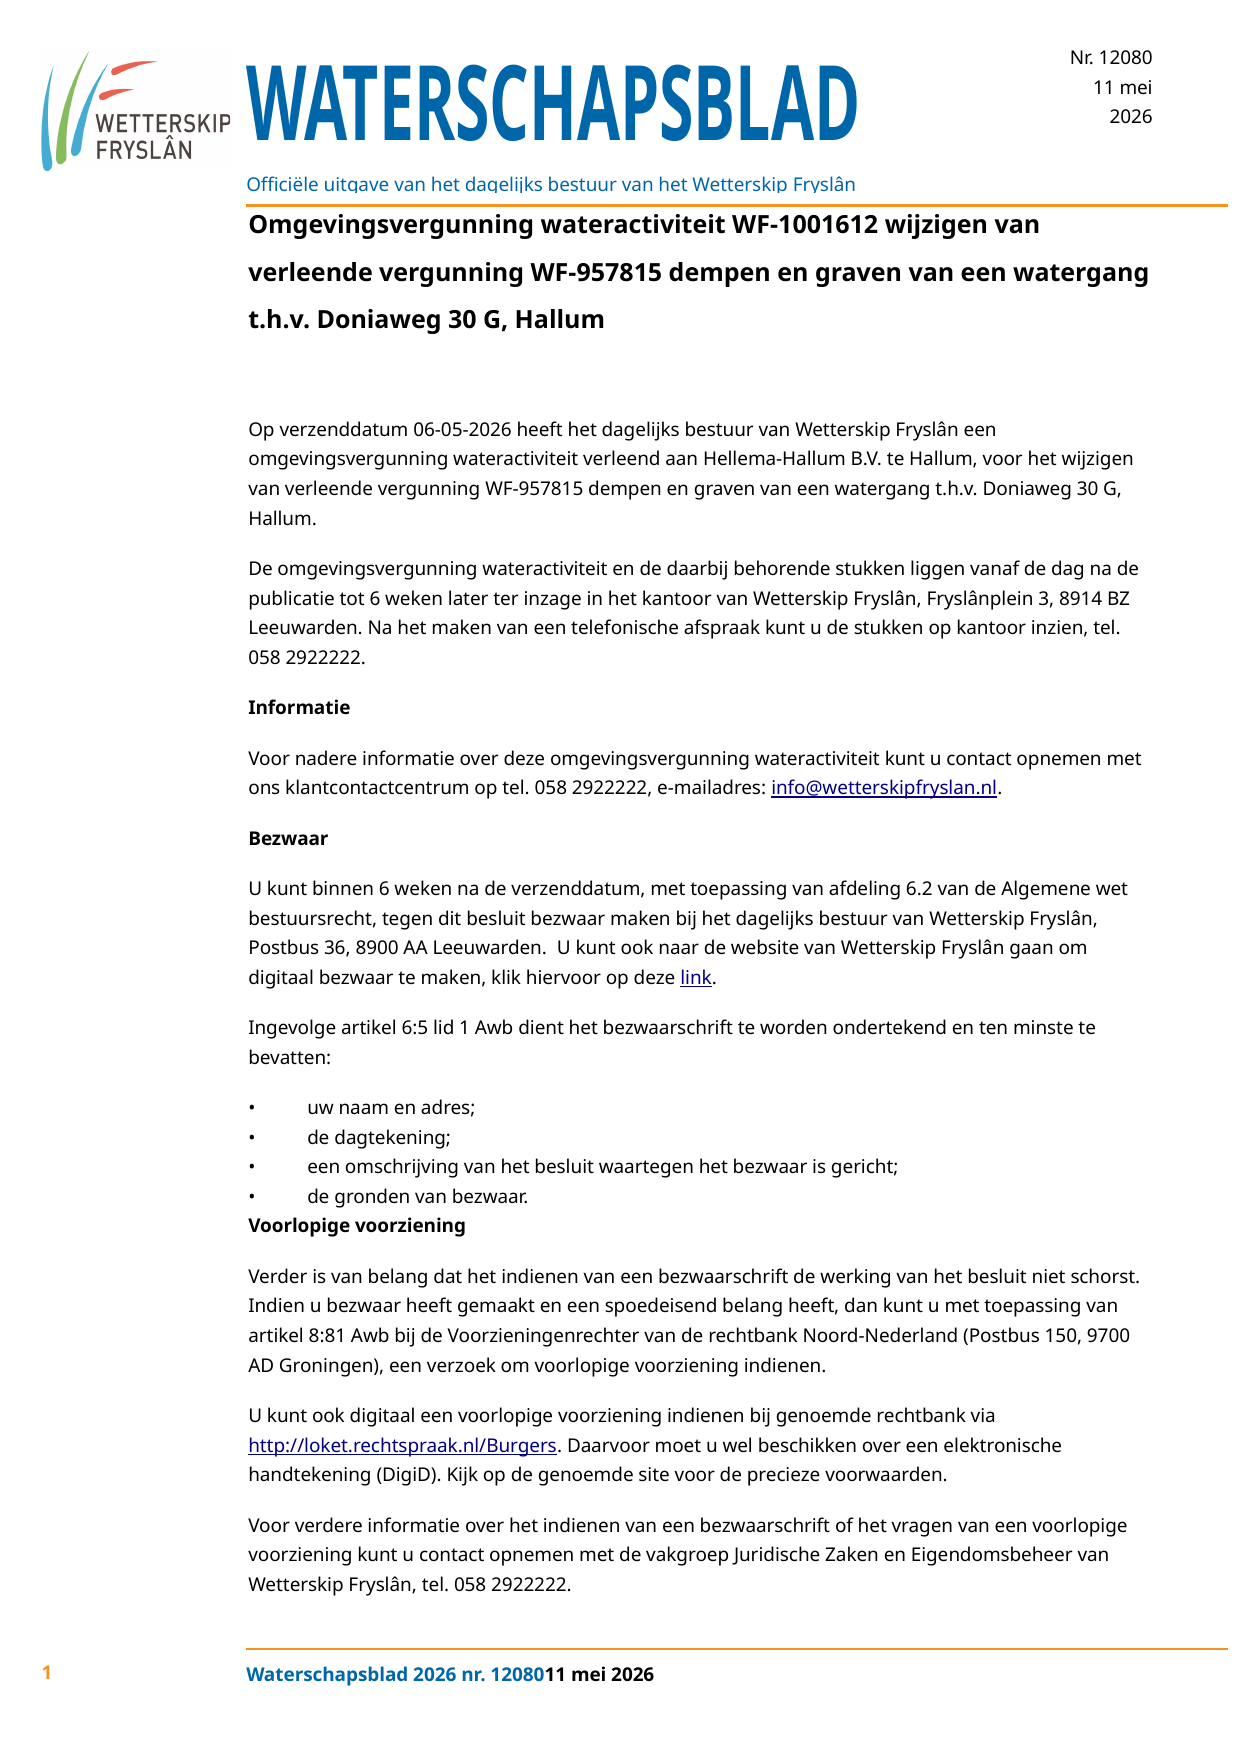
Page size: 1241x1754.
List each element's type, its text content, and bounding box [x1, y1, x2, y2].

text Informatie [248, 694, 1152, 720]
text Voorlopige voorziening [248, 1213, 1152, 1238]
text U kunt binnen 6 weken na de verzenddatum, met toepassing van afdeling 6.2 van de Algemene wet bestuursrecht, tegen dit besluit bezwaar maken bij het dagelijks bestuur van Wetterskip Fryslân, Postbus 36, 8900 AA Leeuwarden. U kunt ook naar de website van Wetterskip Fryslân gaan om digitaal bezwaar te maken, klik hiervoor op deze link. [248, 875, 1152, 989]
list uw naam en adres; [248, 1094, 1152, 1120]
text Voor nadere informatie over deze omgevingsvergunning wateractiviteit kunt u contact opnemen met ons klantcontactcentrum op tel. 058 2922222, e-mailadres: info@wetterskipfryslan.nl. [248, 745, 1152, 800]
text Omgevingsvergunning wateractiviteit WF-1001612 wijzigen van verleende vergunning WF-957815 dempen en graven van een watergang t.h.v. Doniaweg 30 G, Hallum [248, 207, 1152, 336]
list een omschrijving van het besluit waartegen het bezwaar is gericht; [248, 1153, 1152, 1179]
text Verder is van belang dat het indienen van een bezwaarschrift de werking van het besluit niet schorst. Indien u bezwaar heeft gemaakt en een spoedeisend belang heeft, dan kunt u met toepassing van artikel 8:81 Awb bij de Voorzieningenrechter van de rechtbank Noord-Nederland (Postbus 150, 9700 AD Groningen), een verzoek om voorlopige voorziening indienen. [248, 1263, 1152, 1377]
list de dagtekening; [248, 1124, 1152, 1149]
text Op verzenddatum 06-05-2026 heeft het dagelijks bestuur van Wetterskip Fryslân een omgevingsvergunning wateractiviteit verleend aan Hellema-Hallum B.V. te Hallum, voor het wijzigen van verleende vergunning WF-957815 dempen en graven van een watergang t.h.v. Doniaweg 30 G, Hallum. [248, 416, 1152, 530]
text De omgevingsvergunning wateractiviteit en de daarbij behorende stukken liggen vanaf de dag na de publicatie tot 6 weken later ter inzage in het kantoor van Wetterskip Fryslân, Fryslânplein 3, 8914 BZ Leeuwarden. Na het maken van een telefonische afspraak kunt u de stukken op kantoor inzien, tel. 058 2922222. [248, 555, 1152, 669]
picture [41, 47, 231, 172]
list de gronden van bezwaar. [248, 1183, 1152, 1209]
text Voor verdere informatie over het indienen van een bezwaarschrift of het vragen van een voorlopige voorziening kunt u contact opnemen met de vakgroep Juridische Zaken en Eigendomsbeheer van Wetterskip Fryslân, tel. 058 2922222. [248, 1512, 1152, 1597]
text Bezwaar [248, 825, 1152, 850]
text Ingevolge artikel 6:5 lid 1 Awb dient het bezwaarschrift te worden ondertekend en ten minste te bevatten: [248, 1014, 1152, 1069]
text U kunt ook digitaal een voorlopige voorziening indienen bij genoemde rechtbank via http://loket.rechtspraak.nl/Burgers. Daarvoor moet u wel beschikken over een elektronische handtekening (DigiD). Kijk op de genoemde site voor de precieze voorwaarden. [248, 1402, 1152, 1487]
